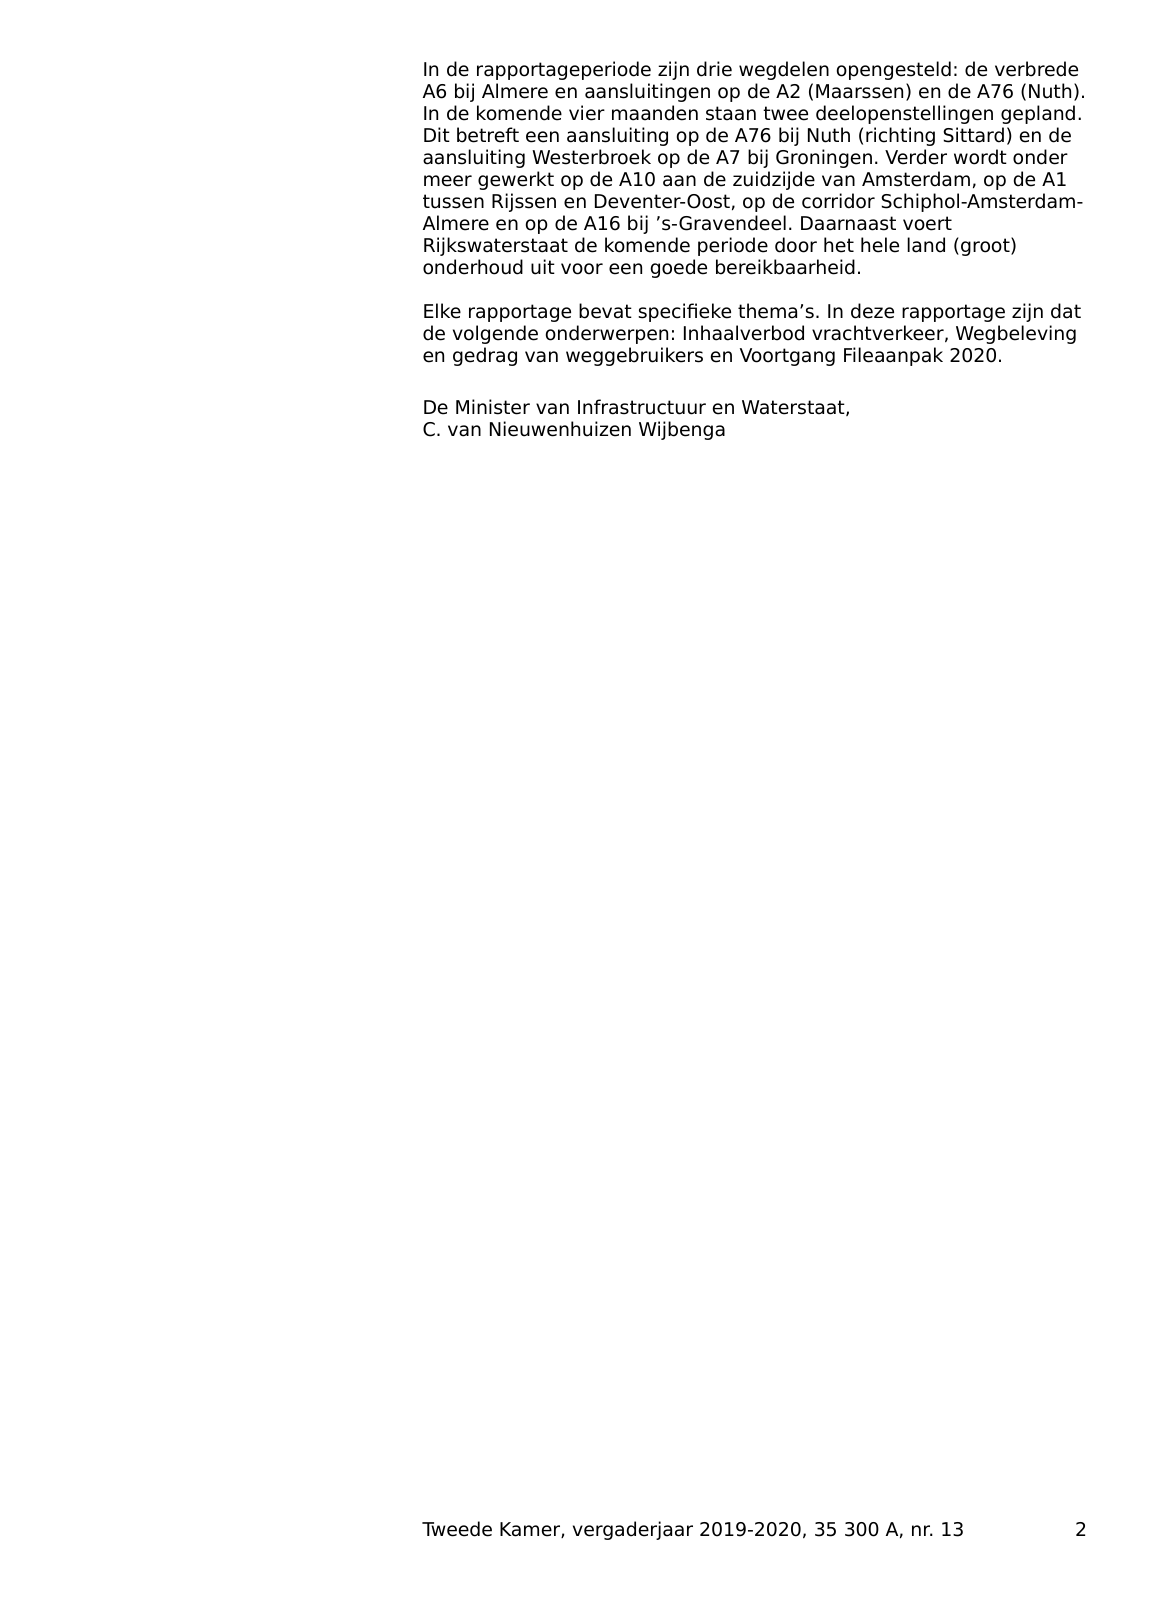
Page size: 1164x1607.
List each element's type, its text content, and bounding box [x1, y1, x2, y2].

text Elke rapportage bevat specifieke thema’s. In deze rapportage zijn dat de volgende onderwerpen: Inhaalverbod vrachtverkeer, Wegbeleving en gedrag van weggebruikers en Voortgang Fileaanpak 2020. [422, 301, 1087, 367]
text De Minister van Infrastructuur en Waterstaat, C. van Nieuwenhuizen Wijbenga [422, 397, 1087, 441]
text In de rapportageperiode zijn drie wegdelen opengesteld: de verbrede A6 bij Almere en aansluitingen op de A2 (Maarssen) en de A76 (Nuth). In de komende vier maanden staan twee deelopenstellingen gepland. Dit betreft een aansluiting op de A76 bij Nuth (richting Sittard) en de aansluiting Westerbroek op de A7 bij Groningen. Verder wordt onder meer gewerkt op de A10 aan de zuidzijde van Amsterdam, op de A1 tussen Rijssen en Deventer-Oost, op de corridor Schiphol-Amsterdam-Almere en op de A16 bij ’s-Gravendeel. Daarnaast voert Rijkswaterstaat de komende periode door het hele land (groot) onderhoud uit voor een goede bereikbaarheid. [422, 59, 1087, 279]
